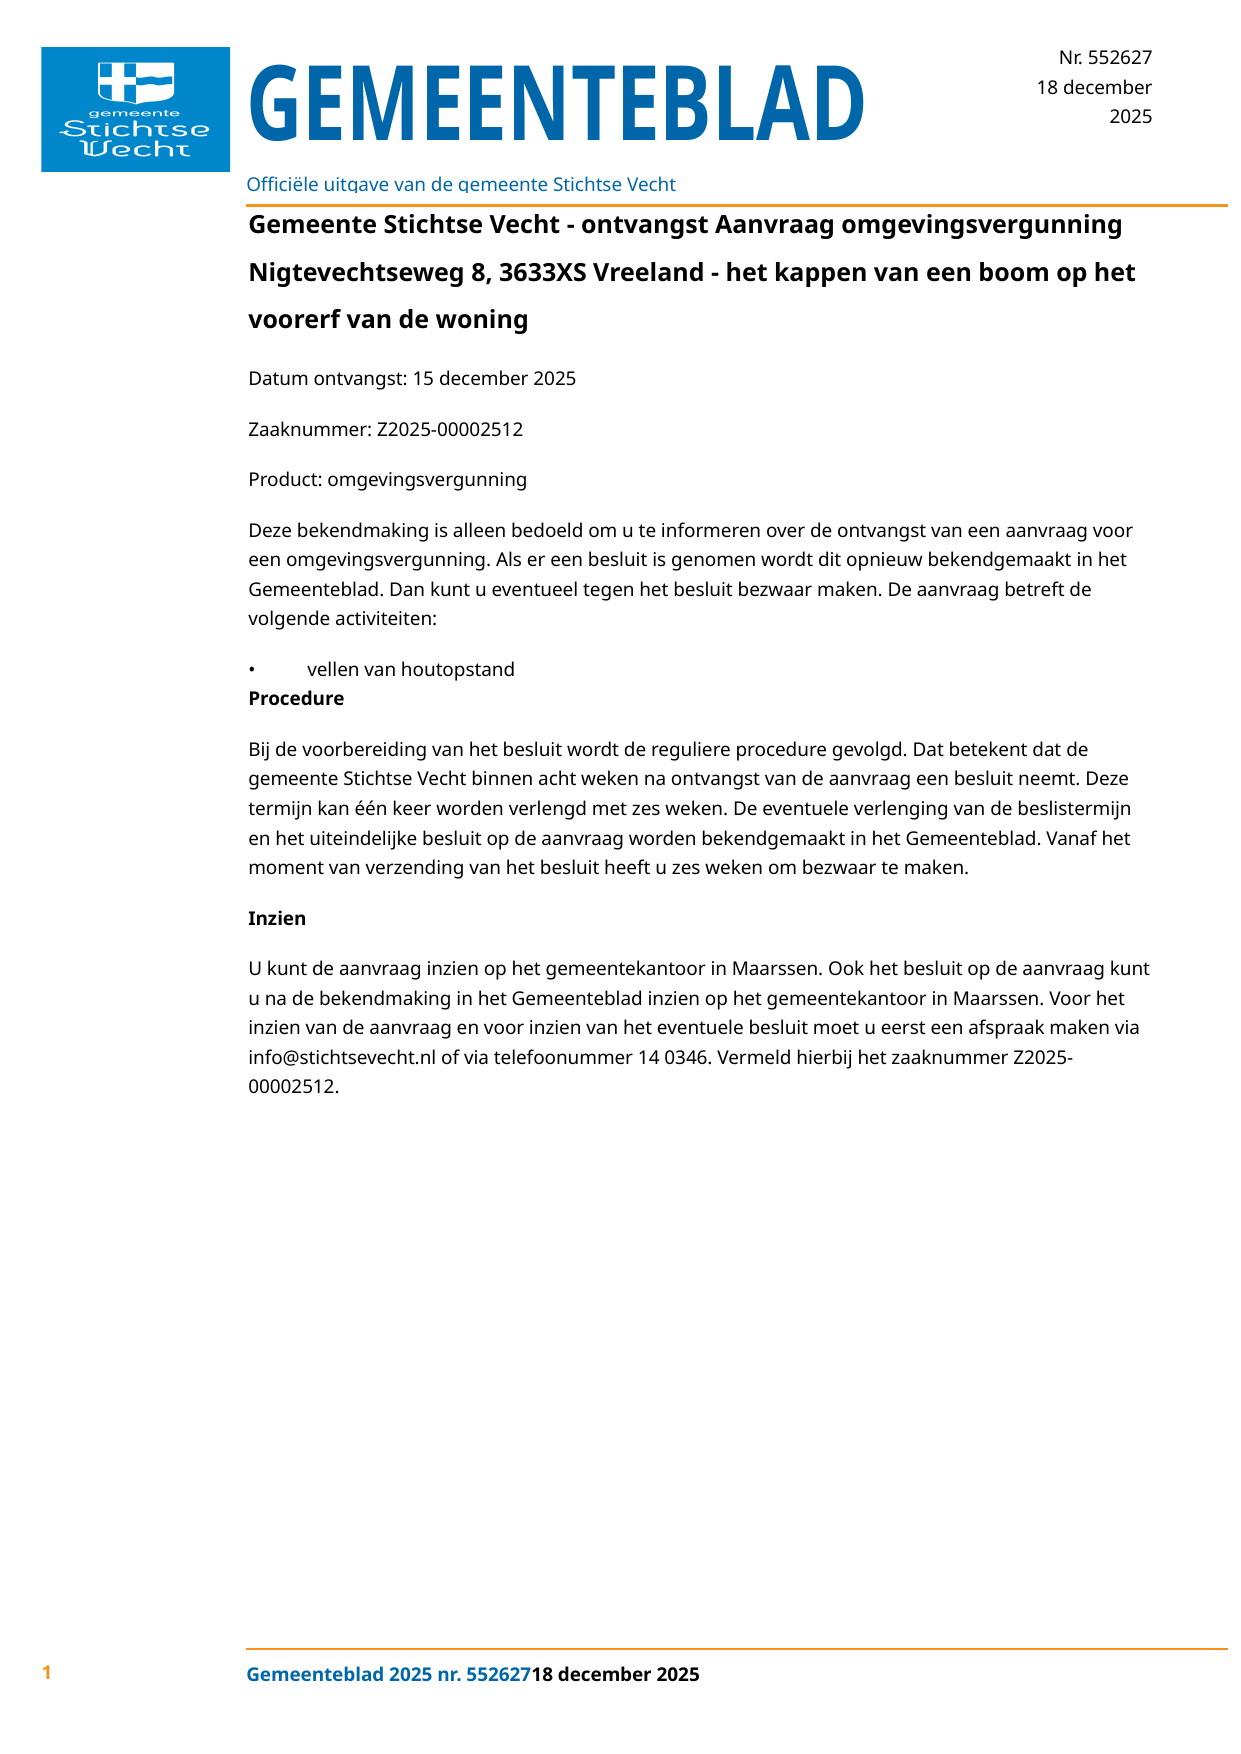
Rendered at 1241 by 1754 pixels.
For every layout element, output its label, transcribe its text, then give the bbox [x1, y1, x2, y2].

text Inzien [248, 905, 1152, 930]
picture [137, 63, 174, 103]
text Gemeente Stichtse Vecht - ontvangst Aanvraag omgevingsvergunning Nigtevechtseweg 8, 3633XS Vreeland - het kappen van een boom op het voorerf van de woning [248, 207, 1152, 336]
list vellen van houtopstand [248, 656, 1152, 682]
text Zaaknummer: Z2025-00002512 [248, 416, 1152, 442]
text Datum ontvangst: 15 december 2025 [248, 366, 1152, 391]
text Bij de voorbereiding van het besluit wordt de reguliere procedure gevolgd. Dat betekent dat de gemeente Stichtse Vecht binnen acht weken na ontvangst van de aanvraag een besluit neemt. Deze termijn kan één keer worden verlengd met zes weken. De eventuele verlenging van de beslistermijn en het uiteindelijke besluit op de aanvraag worden bekendgemaakt in het Gemeenteblad. Vanaf het moment van verzending van het besluit heeft u zes weken om bezwaar te maken. [248, 736, 1152, 880]
text Product: omgevingsvergunning [248, 466, 1152, 492]
text Procedure [248, 686, 1152, 711]
text Deze bekendmaking is alleen bedoeld om u te informeren over de ontvangst van een aanvraag voor een omgevingsvergunning. Als er een besluit is genomen wordt dit opnieuw bekendgemaakt in het Gemeenteblad. Dan kunt u eventueel tegen het besluit bezwaar maken. De aanvraag betreft de volgende activiteiten: [248, 517, 1152, 631]
text U kunt de aanvraag inzien op het gemeentekantoor in Maarssen. Ook het besluit op de aanvraag kunt u na de bekendmaking in het Gemeenteblad inzien op het gemeentekantoor in Maarssen. Voor het inzien van de aanvraag en voor inzien van het eventuele besluit moet u eerst een afspraak maken via info@stichtsevecht.nl of via telefoonummer 14 0346. Vermeld hierbij het zaaknummer Z2025-00002512. [248, 955, 1152, 1099]
picture [99, 63, 135, 101]
